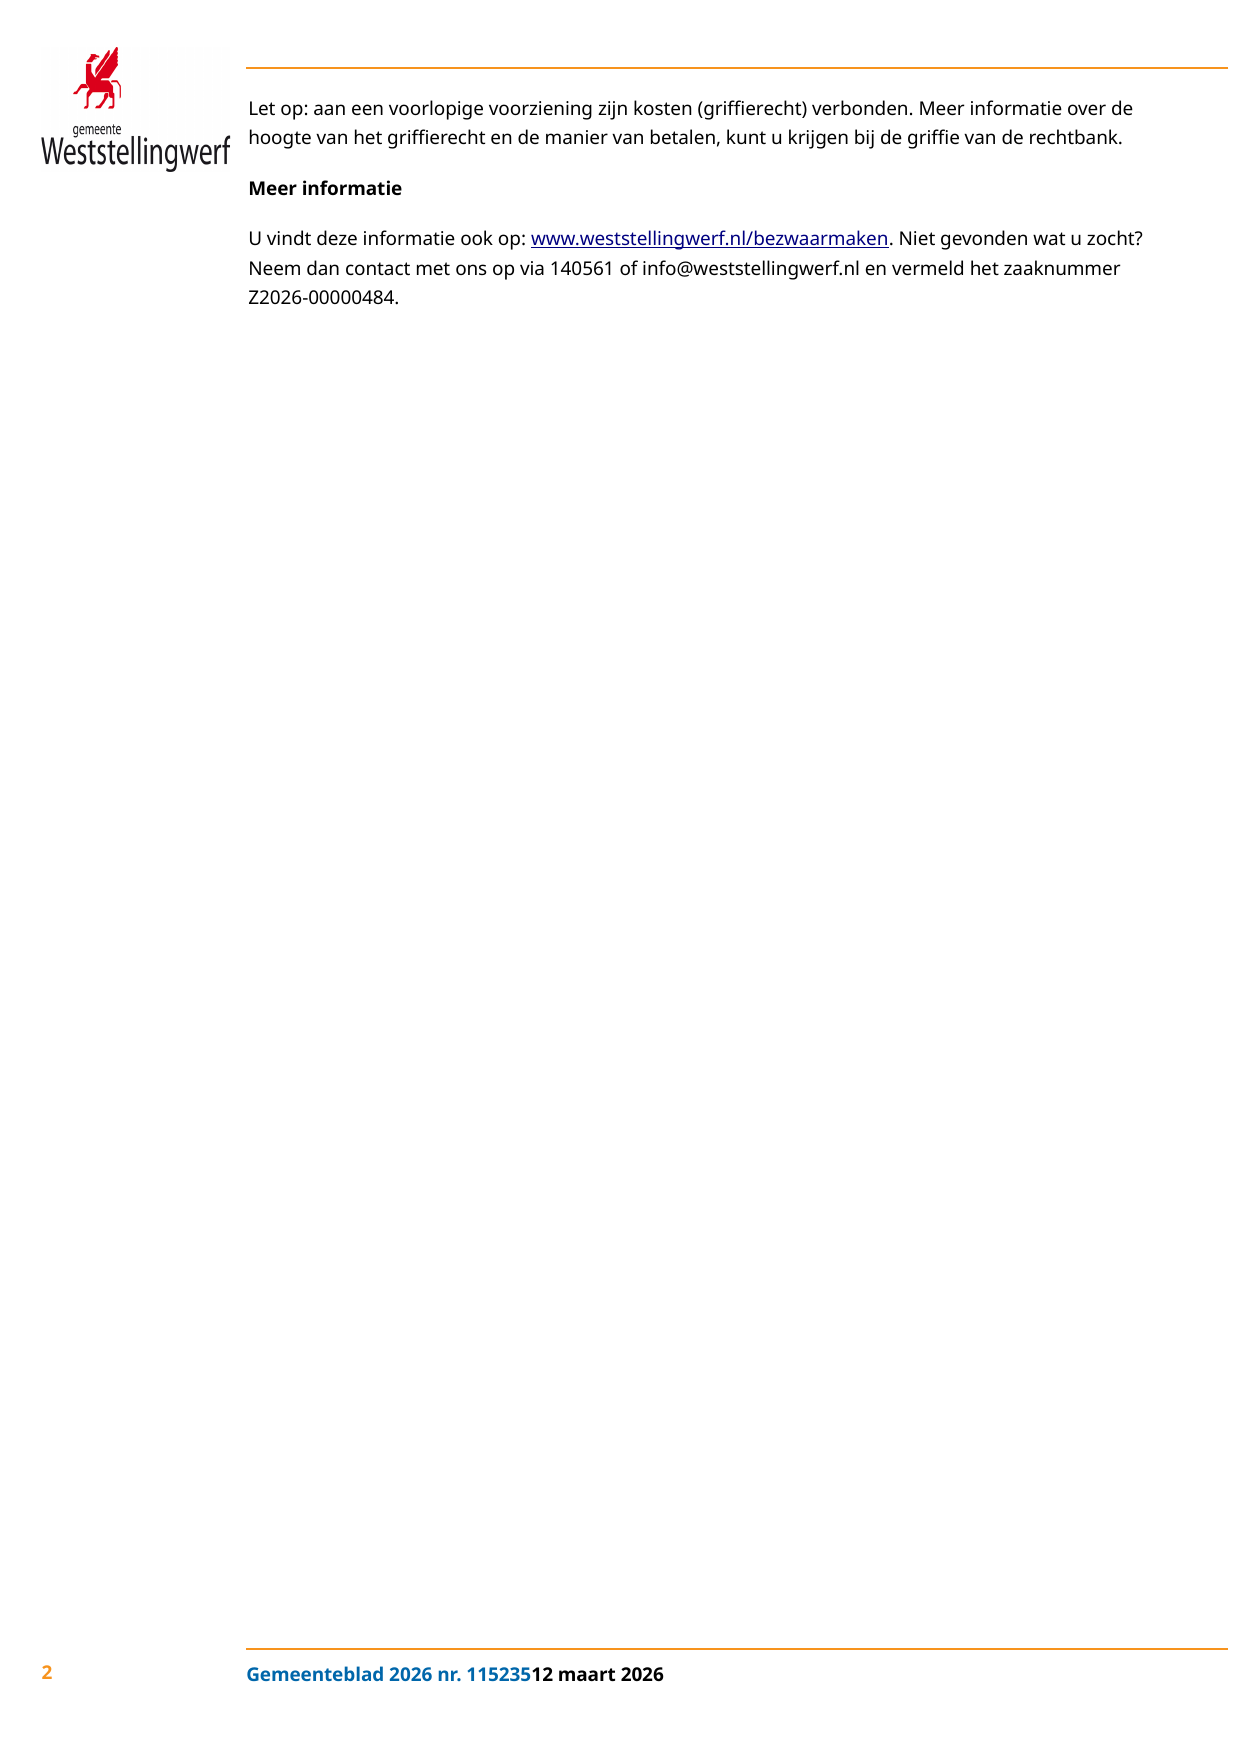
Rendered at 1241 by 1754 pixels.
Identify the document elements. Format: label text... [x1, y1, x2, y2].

text Let op: aan een voorlopige voorziening zijn kosten (griffierecht) verbonden. Meer informatie over de hoogte van het griffierecht en de manier van betalen, kunt u krijgen bij de griffie van de rechtbank. [248, 95, 1152, 150]
text U vindt deze informatie ook op: www.weststellingwerf.nl/bezwaarmaken. Niet gevonden wat u zocht? Neem dan contact met ons op via 140561 of info@weststellingwerf.nl en vermeld het zaaknummer Z2026-00000484. [248, 225, 1152, 310]
text Meer informatie [248, 175, 1152, 201]
picture [41, 47, 231, 172]
